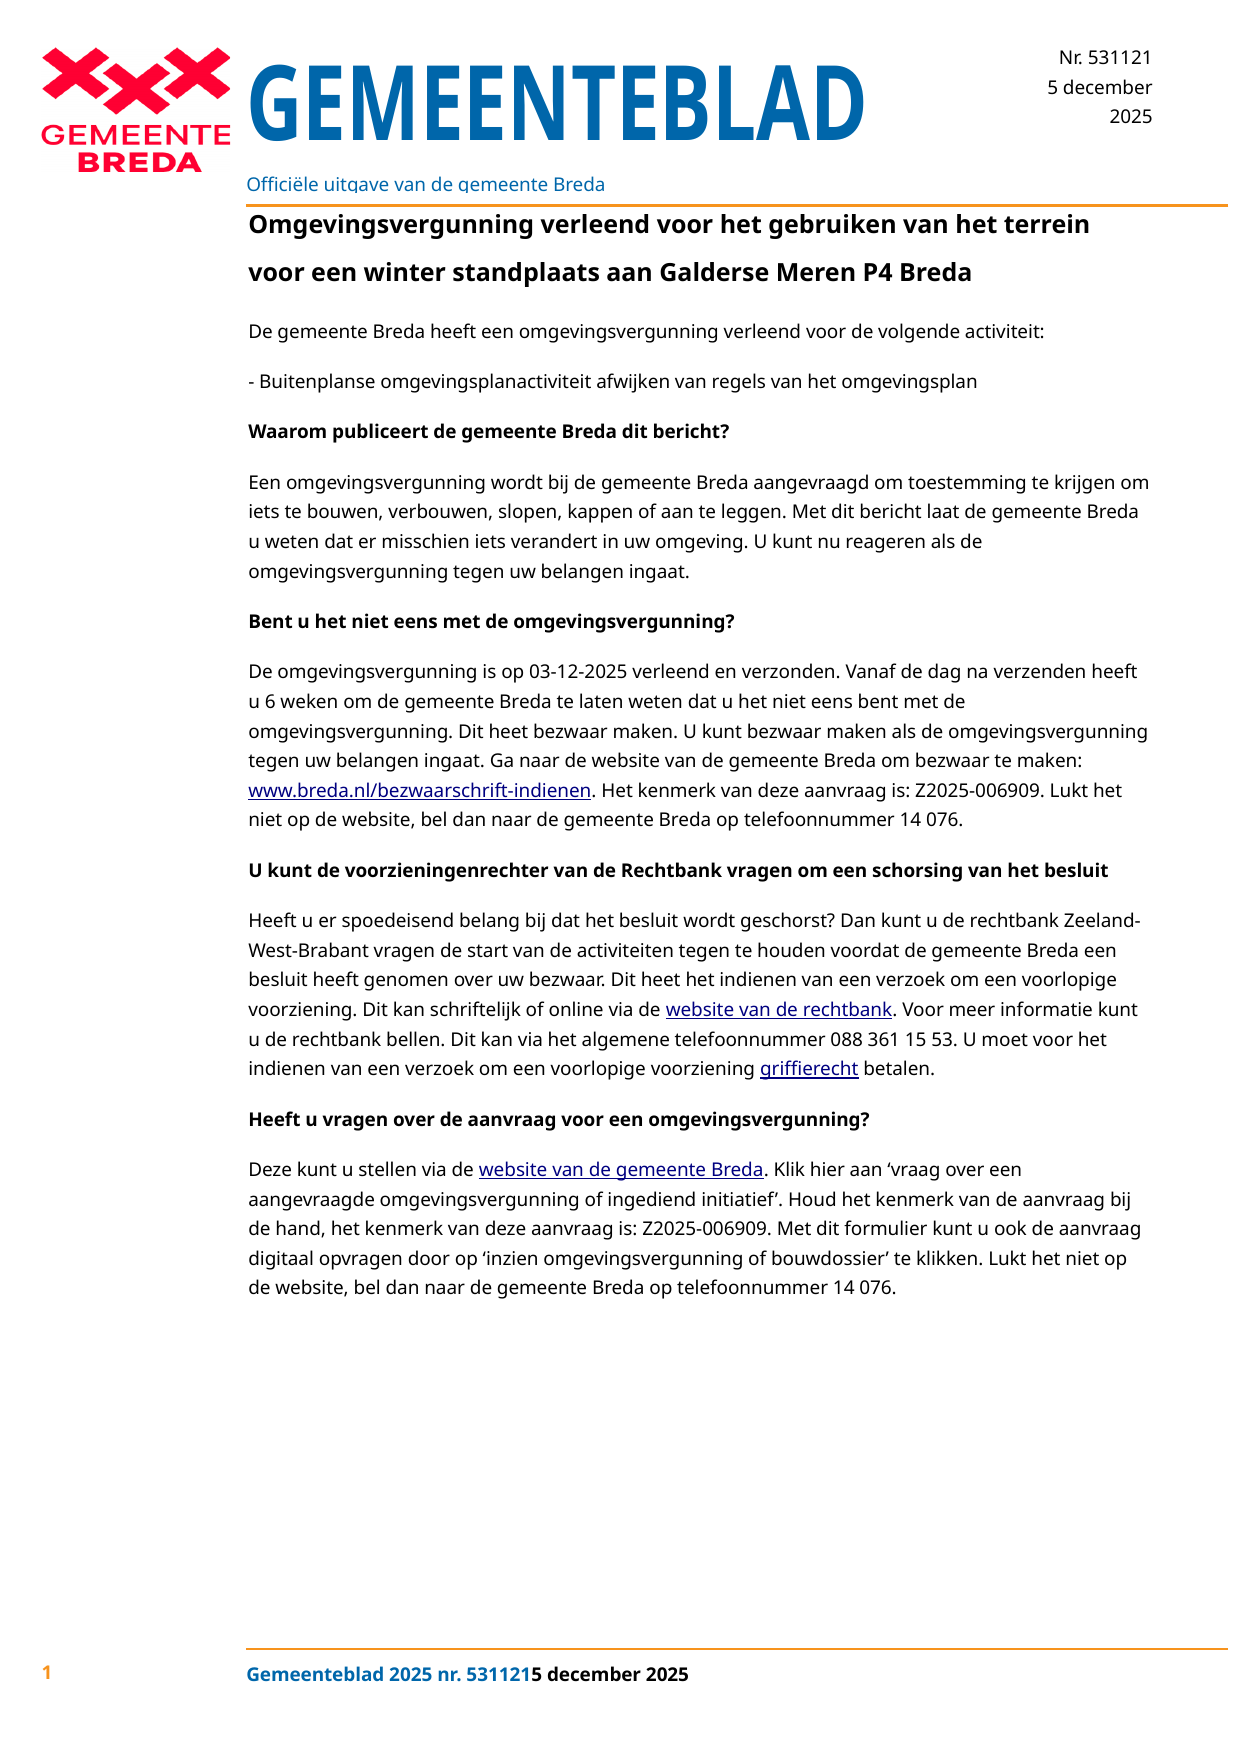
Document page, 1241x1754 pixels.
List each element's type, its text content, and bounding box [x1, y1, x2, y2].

text U kunt de voorzieningenrechter van de Rechtbank vragen om een schorsing van het besluit [248, 857, 1152, 883]
text Waarom publiceert de gemeente Breda dit bericht? [248, 419, 1152, 444]
text - Buitenplanse omgevingsplanactiviteit afwijken van regels van het omgevingsplan [248, 368, 1152, 394]
text Deze kunt u stellen via de website van de gemeente Breda. Klik hier aan ‘vraag over een aangevraagde omgevingsvergunning of ingediend initiatief’. Houd het kenmerk van de aanvraag bij de hand, het kenmerk van deze aanvraag is: Z2025-006909. Met dit formulier kunt u ook de aanvraag digitaal opvragen door op ‘inzien omgevingsvergunning of bouwdossier’ te klikken. Lukt het niet op de website, bel dan naar de gemeente Breda op telefoonnummer 14 076. [248, 1156, 1152, 1300]
text Een omgevingsvergunning wordt bij de gemeente Breda aangevraagd om toestemming te krijgen om iets te bouwen, verbouwen, slopen, kappen of aan te leggen. Met dit bericht laat de gemeente Breda u weten dat er misschien iets verandert in uw omgeving. U kunt nu reageren als de omgevingsvergunning tegen uw belangen ingaat. [248, 469, 1152, 584]
text De omgevingsvergunning is op 03-12-2025 verleend en verzonden. Vanaf de dag na verzenden heeft u 6 weken om de gemeente Breda te laten weten dat u het niet eens bent met de omgevingsvergunning. Dit heet bezwaar maken. U kunt bezwaar maken als de omgevingsvergunning tegen uw belangen ingaat. Ga naar de website van de gemeente Breda om bezwaar te maken: www.breda.nl/bezwaarschrift-indienen. Het kenmerk van deze aanvraag is: Z2025-006909. Lukt het niet op de website, bel dan naar de gemeente Breda op telefoonnummer 14 076. [248, 659, 1152, 832]
text Bent u het niet eens met de omgevingsvergunning? [248, 608, 1152, 634]
text Omgevingsvergunning verleend voor het gebruiken van het terrein voor een winter standplaats aan Galderse Meren P4 Breda [248, 207, 1152, 288]
text De gemeente Breda heeft een omgevingsvergunning verleend voor de volgende activiteit: [248, 318, 1152, 344]
text Heeft u er spoedeisend belang bij dat het besluit wordt geschorst? Dan kunt u de rechtbank Zeeland-West-Brabant vragen de start van de activiteiten tegen te houden voordat de gemeente Breda een besluit heeft genomen over uw bezwaar. Dit heet het indienen van een verzoek om een voorlopige voorziening. Dit kan schriftelijk of online via de website van de rechtbank. Voor meer informatie kunt u de rechtbank bellen. Dit kan via het algemene telefoonnummer 088 361 15 53. U moet voor het indienen van een verzoek om een voorlopige voorziening griffierecht betalen. [248, 907, 1152, 1081]
picture [41, 47, 231, 172]
text Heeft u vragen over de aanvraag voor een omgevingsvergunning? [248, 1106, 1152, 1132]
